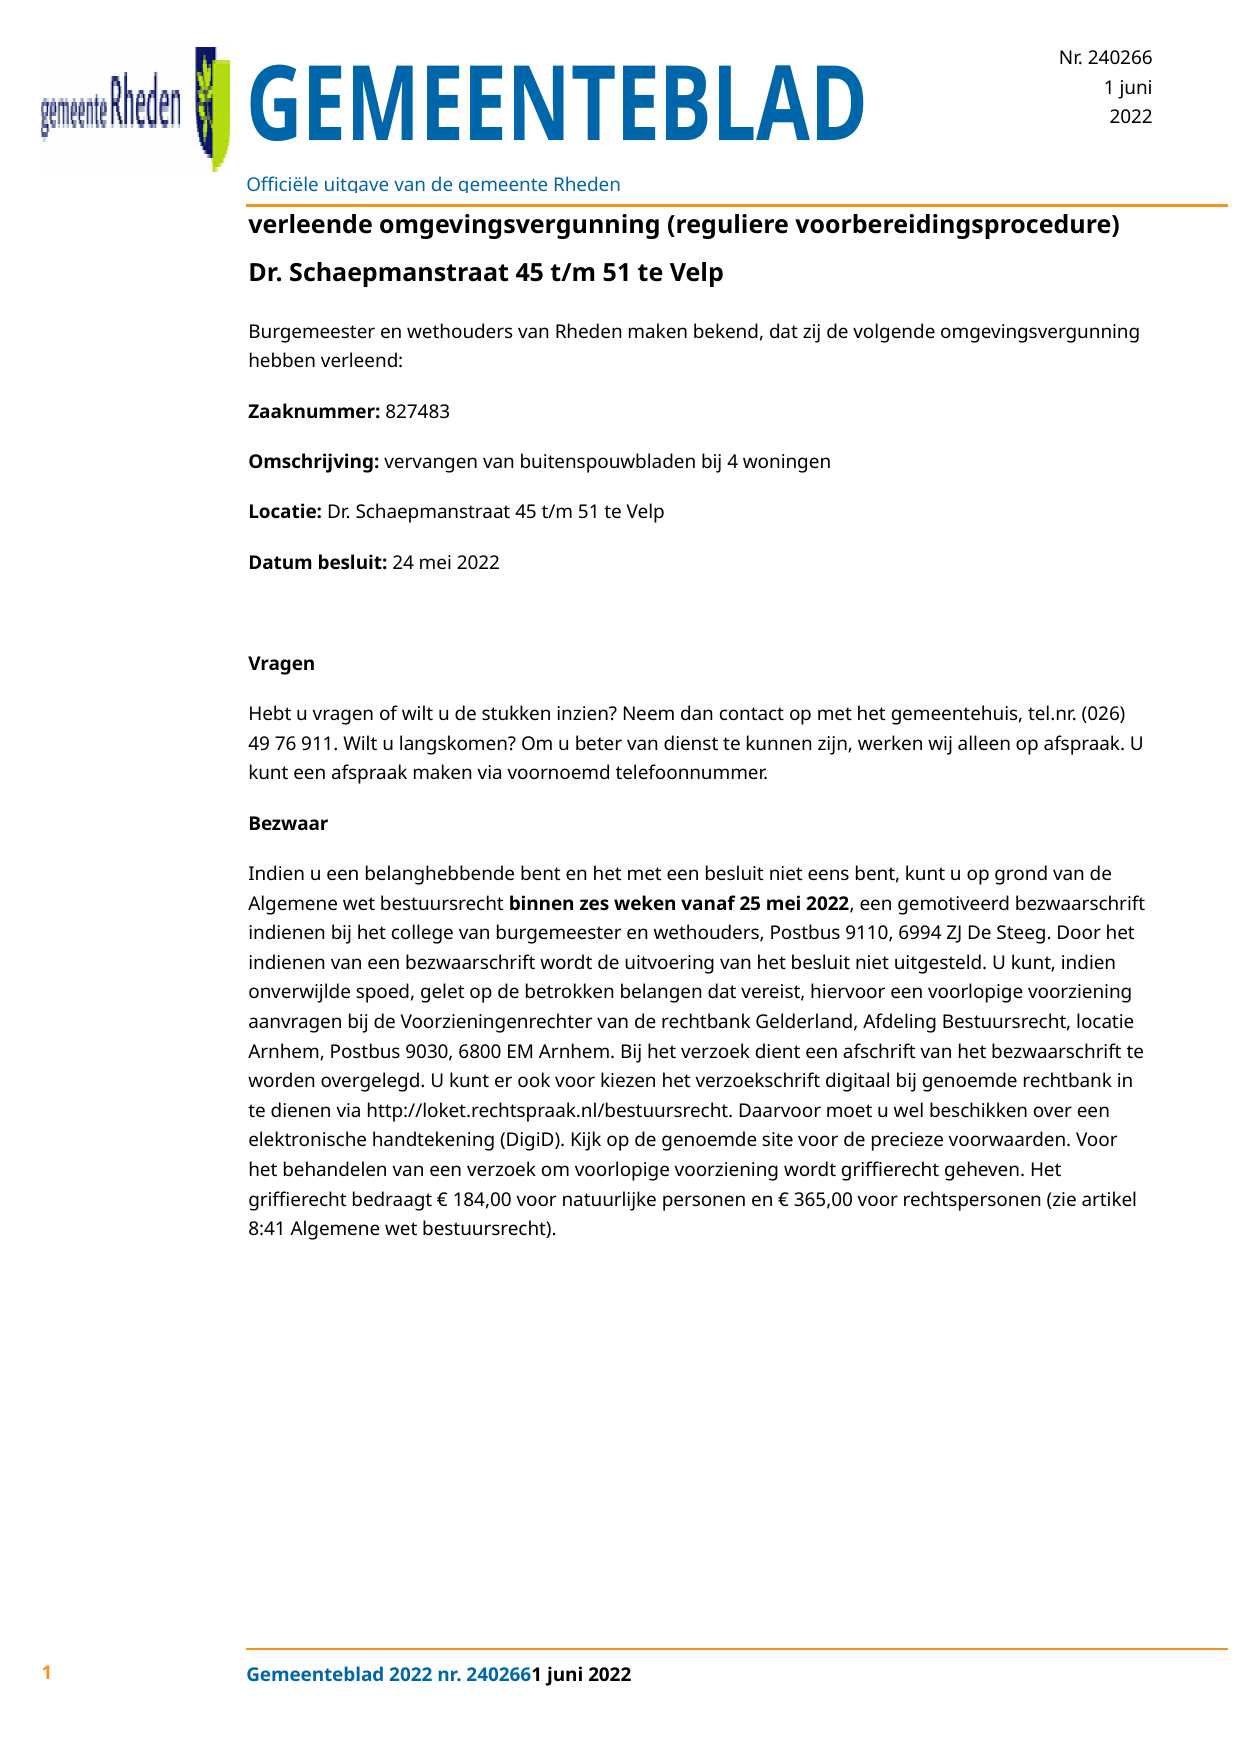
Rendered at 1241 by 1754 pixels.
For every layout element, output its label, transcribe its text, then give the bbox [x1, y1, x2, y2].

picture [41, 47, 231, 172]
text Indien u een belanghebbende bent en het met een besluit niet eens bent, kunt u op grond van de Algemene wet bestuursrecht binnen zes weken vanaf 25 mei 2022, een gemotiveerd bezwaarschrift indienen bij het college van burgemeester en wethouders, Postbus 9110, 6994 ZJ De Steeg. Door het indienen van een bezwaarschrift wordt de uitvoering van het besluit niet uitgesteld. U kunt, indien onverwijlde spoed, gelet op de betrokken belangen dat vereist, hiervoor een voorlopige voorziening aanvragen bij de Voorzieningenrechter van de rechtbank Gelderland, Afdeling Bestuursrecht, locatie Arnhem, Postbus 9030, 6800 EM Arnhem. Bij het verzoek dient een afschrift van het bezwaarschrift te worden overgelegd. U kunt er ook voor kiezen het verzoekschrift digitaal bij genoemde rechtbank in te dienen via http://loket.rechtspraak.nl/bestuursrecht. Daarvoor moet u wel beschikken over een elektronische handtekening (DigiD). Kijk op de genoemde site voor de precieze voorwaarden. Voor het behandelen van een verzoek om voorlopige voorziening wordt griffierecht geheven. Het griffierecht bedraagt € 184,00 voor natuurlijke personen en € 365,00 voor rechtspersonen (zie artikel 8:41 Algemene wet bestuursrecht). [248, 860, 1152, 1241]
text Vragen [248, 650, 1152, 676]
text Zaaknummer: 827483 [248, 398, 1152, 424]
text Burgemeester en wethouders van Rheden maken bekend, dat zij de volgende omgevingsvergunning hebben verleend: [248, 318, 1152, 373]
text verleende omgevingsvergunning (reguliere voorbereidingsprocedure) Dr. Schaepmanstraat 45 t/m 51 te Velp [248, 207, 1152, 288]
text Datum besluit: 24 mei 2022 [248, 549, 1152, 575]
text Omschrijving: vervangen van buitenspouwbladen bij 4 woningen [248, 448, 1152, 474]
text Bezwaar [248, 810, 1152, 836]
text Locatie: Dr. Schaepmanstraat 45 t/m 51 te Velp [248, 499, 1152, 524]
text Hebt u vragen of wilt u de stukken inzien? Neem dan contact op met het gemeentehuis, tel.nr. (026) 49 76 911. Wilt u langskomen? Om u beter van dienst te kunnen zijn, werken wij alleen op afspraak. U kunt een afspraak maken via voornoemd telefoonnummer. [248, 700, 1152, 785]
